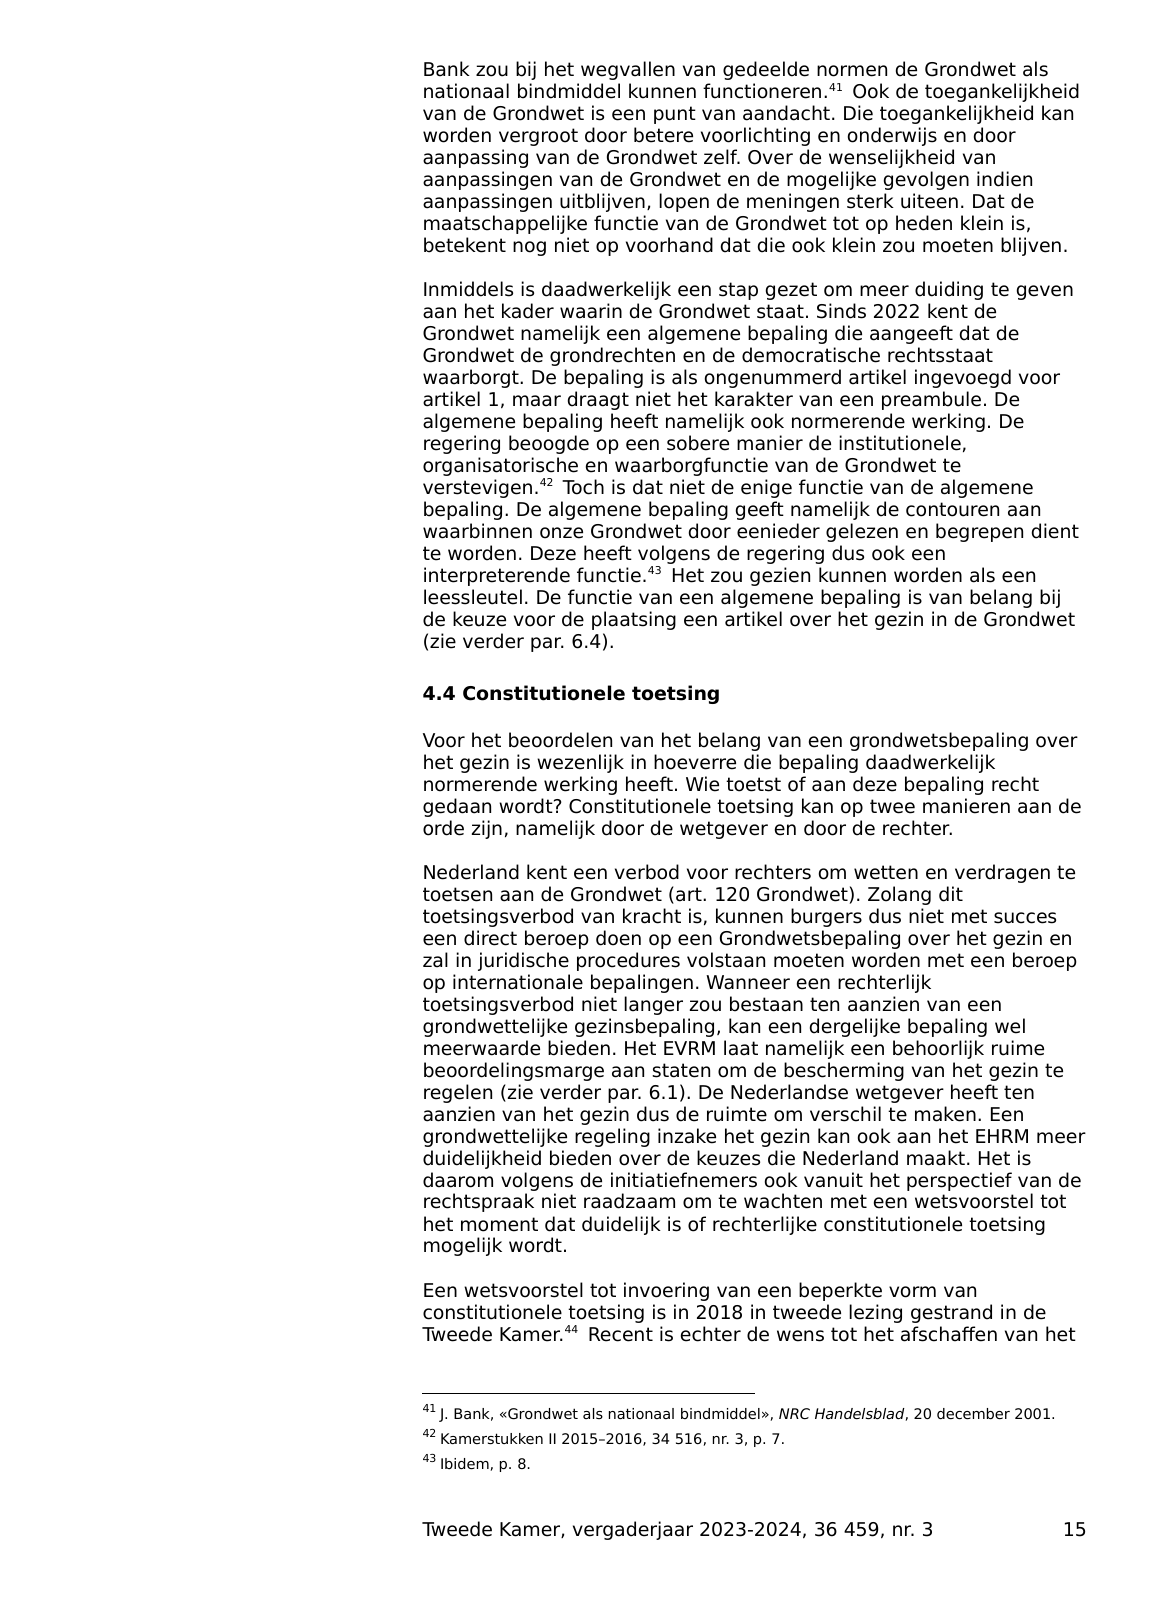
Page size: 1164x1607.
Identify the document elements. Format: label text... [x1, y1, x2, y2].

text Bank zou bij het wegvallen van gedeelde normen de Grondwet als nationaal bindmiddel kunnen functioneren. Ook de toegankelijkheid van de Grondwet is een punt van aandacht. Die toegankelijkheid kan worden vergroot door betere voorlichting en onderwijs en door aanpassing van de Grondwet zelf. Over de wenselijkheid van aanpassingen van de Grondwet en de mogelijke gevolgen indien aanpassingen uitblijven, lopen de meningen sterk uiteen. Dat de maatschappelijke functie van de Grondwet tot op heden klein is, betekent nog niet op voorhand dat die ook klein zou moeten blijven. [422, 59, 1087, 257]
subtitle 4.4 Constitutionele toetsing [422, 683, 1087, 705]
text Kamerstukken II 2015–2016, 34 516, nr. 3, p. 7. [422, 1427, 1087, 1449]
text J. Bank, «Grondwet als nationaal bindmiddel», NRC Handelsblad, 20 december 2001. [422, 1402, 1087, 1424]
text Een wetsvoorstel tot invoering van een beperkte vorm van constitutionele toetsing is in 2018 in tweede lezing gestrand in de Tweede Kamer. Recent is echter de wens tot het afschaffen van het [422, 1279, 1087, 1346]
text Voor het beoordelen van het belang van een grondwetsbepaling over het gezin is wezenlijk in hoeverre die bepaling daadwerkelijk normerende werking heeft. Wie toetst of aan deze bepaling recht gedaan wordt? Constitutionele toetsing kan op twee manieren aan de orde zijn, namelijk door de wetgever en door de rechter. [422, 730, 1087, 839]
text Ibidem, p. 8. [422, 1452, 1087, 1474]
text Nederland kent een verbod voor rechters om wetten en verdragen te toetsen aan de Grondwet (art. 120 Grondwet). Zolang dit toetsingsverbod van kracht is, kunnen burgers dus niet met succes een direct beroep doen op een Grondwetsbepaling over het gezin en zal in juridische procedures volstaan moeten worden met een beroep op internationale bepalingen. Wanneer een rechterlijk toetsingsverbod niet langer zou bestaan ten aanzien van een grondwettelijke gezinsbepaling, kan een dergelijke bepaling wel meerwaarde bieden. Het EVRM laat namelijk een behoorlijk ruime beoordelingsmarge aan staten om de bescherming van het gezin te regelen (zie verder par. 6.1). De Nederlandse wetgever heeft ten aanzien van het gezin dus de ruimte om verschil te maken. Een grondwettelijke regeling inzake het gezin kan ook aan het EHRM meer duidelijkheid bieden over de keuzes die Nederland maakt. Het is daarom volgens de initiatiefnemers ook vanuit het perspectief van de rechtspraak niet raadzaam om te wachten met een wetsvoorstel tot het moment dat duidelijk is of rechterlijke constitutionele toetsing mogelijk wordt. [422, 862, 1087, 1257]
text Inmiddels is daadwerkelijk een stap gezet om meer duiding te geven aan het kader waarin de Grondwet staat. Sinds 2022 kent de Grondwet namelijk een algemene bepaling die aangeeft dat de Grondwet de grondrechten en de democratische rechtsstaat waarborgt. De bepaling is als ongenummerd artikel ingevoegd voor artikel 1, maar draagt niet het karakter van een preambule. De algemene bepaling heeft namelijk ook normerende werking. De regering beoogde op een sobere manier de institutionele, organisatorische en waarborgfunctie van de Grondwet te verstevigen. Toch is dat niet de enige functie van de algemene bepaling. De algemene bepaling geeft namelijk de contouren aan waarbinnen onze Grondwet door eenieder gelezen en begrepen dient te worden. Deze heeft volgens de regering dus ook een interpreterende functie. Het zou gezien kunnen worden als een leessleutel. De functie van een algemene bepaling is van belang bij de keuze voor de plaatsing een artikel over het gezin in de Grondwet (zie verder par. 6.4). [422, 279, 1087, 653]
